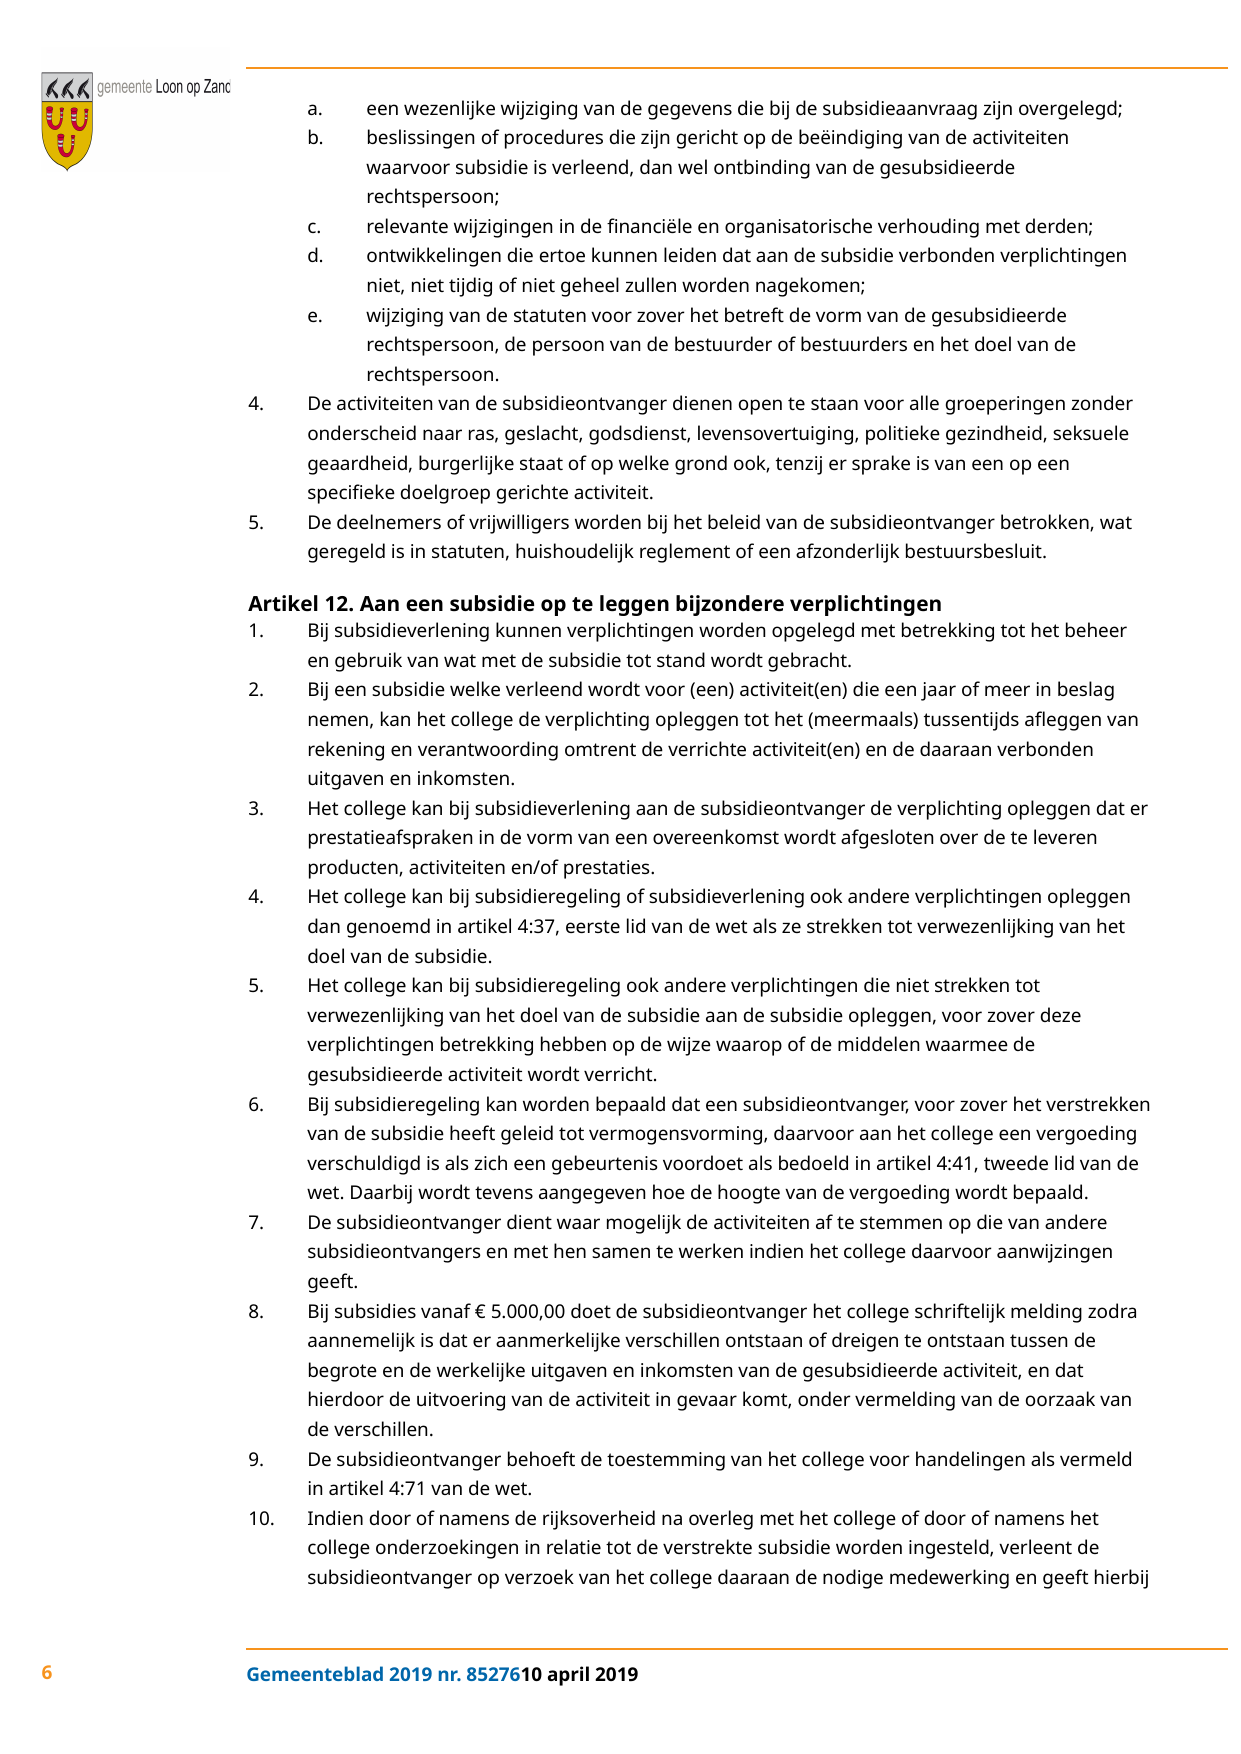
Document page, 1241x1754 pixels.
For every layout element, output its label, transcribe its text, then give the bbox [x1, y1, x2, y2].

list beslissingen of procedures die zijn gericht op de beëindiging van de activiteiten waarvoor subsidie is verleend, dan wel ontbinding van de gesubsidieerde rechtspersoon; [307, 124, 1152, 209]
text Artikel 12. Aan een subsidie op te leggen bijzondere verplichtingen [248, 589, 1152, 617]
list wijziging van de statuten voor zover het betreft de vorm van de gesubsidieerde rechtspersoon, de persoon van de bestuurder of bestuurders en het doel van de rechtspersoon. [307, 302, 1152, 387]
list Bij een subsidie welke verleend wordt voor (een) activiteit(en) die een jaar of meer in beslag nemen, kan het college de verplichting opleggen tot het (meermaals) tussentijds afleggen van rekening en verantwoording omtrent de verrichte activiteit(en) en de daaraan verbonden uitgaven en inkomsten. [248, 677, 1152, 791]
list De subsidieontvanger dient waar mogelijk de activiteiten af te stemmen op die van andere subsidieontvangers en met hen samen te werken indien het college daarvoor aanwijzingen geeft. [248, 1209, 1152, 1294]
list een wezenlijke wijziging van de gegevens die bij de subsidieaanvraag zijn overgelegd; [307, 95, 1152, 121]
picture [41, 47, 231, 172]
list De subsidieontvanger behoeft de toestemming van het college voor handelingen als vermeld in artikel 4:71 van de wet. [248, 1446, 1152, 1501]
list Bij subsidieregeling kan worden bepaald dat een subsidieontvanger, voor zover het verstrekken van de subsidie heeft geleid tot vermogensvorming, daarvoor aan het college een vergoeding verschuldigd is als zich een gebeurtenis voordoet als bedoeld in artikel 4:41, tweede lid van de wet. Daarbij wordt tevens aangegeven hoe de hoogte van de vergoeding wordt bepaald. [248, 1091, 1152, 1205]
list De activiteiten van de subsidieontvanger dienen open te staan voor alle groeperingen zonder onderscheid naar ras, geslacht, godsdienst, levensovertuiging, politieke gezindheid, seksuele geaardheid, burgerlijke staat of op welke grond ook, tenzij er sprake is van een op een specifieke doelgroep gerichte activiteit. [248, 391, 1152, 505]
list Bij subsidieverlening kunnen verplichtingen worden opgelegd met betrekking tot het beheer en gebruik van wat met de subsidie tot stand wordt gebracht. [248, 617, 1152, 673]
list Het college kan bij subsidieverlening aan de subsidieontvanger de verplichting opleggen dat er prestatieafspraken in de vorm van een overeenkomst wordt afgesloten over de te leveren producten, activiteiten en/of prestaties. [248, 795, 1152, 880]
list Bij subsidies vanaf € 5.000,00 doet de subsidieontvanger het college schriftelijk melding zodra aannemelijk is dat er aanmerkelijke verschillen ontstaan of dreigen te ontstaan tussen de begrote en de werkelijke uitgaven en inkomsten van de gesubsidieerde activiteit, en dat hierdoor de uitvoering van de activiteit in gevaar komt, onder vermelding van de oorzaak van de verschillen. [248, 1298, 1152, 1442]
list De deelnemers of vrijwilligers worden bij het beleid van de subsidieontvanger betrokken, wat geregeld is in statuten, huishoudelijk reglement of een afzonderlijk bestuursbesluit. [248, 509, 1152, 564]
list Het college kan bij subsidieregeling ook andere verplichtingen die niet strekken tot verwezenlijking van het doel van de subsidie aan de subsidie opleggen, voor zover deze verplichtingen betrekking hebben op de wijze waarop of de middelen waarmee de gesubsidieerde activiteit wordt verricht. [248, 972, 1152, 1087]
list Het college kan bij subsidieregeling of subsidieverlening ook andere verplichtingen opleggen dan genoemd in artikel 4:37, eerste lid van de wet als ze strekken tot verwezenlijking van het doel van de subsidie. [248, 884, 1152, 968]
list ontwikkelingen die ertoe kunnen leiden dat aan de subsidie verbonden verplichtingen niet, niet tijdig of niet geheel zullen worden nagekomen; [307, 243, 1152, 298]
list Indien door of namens de rijksoverheid na overleg met het college of door of namens het college onderzoekingen in relatie tot de verstrekte subsidie worden ingesteld, verleent de subsidieontvanger op verzoek van het college daaraan de nodige medewerking en geeft hierbij [248, 1505, 1152, 1590]
list relevante wijzigingen in de financiële en organisatorische verhouding met derden; [307, 213, 1152, 239]
